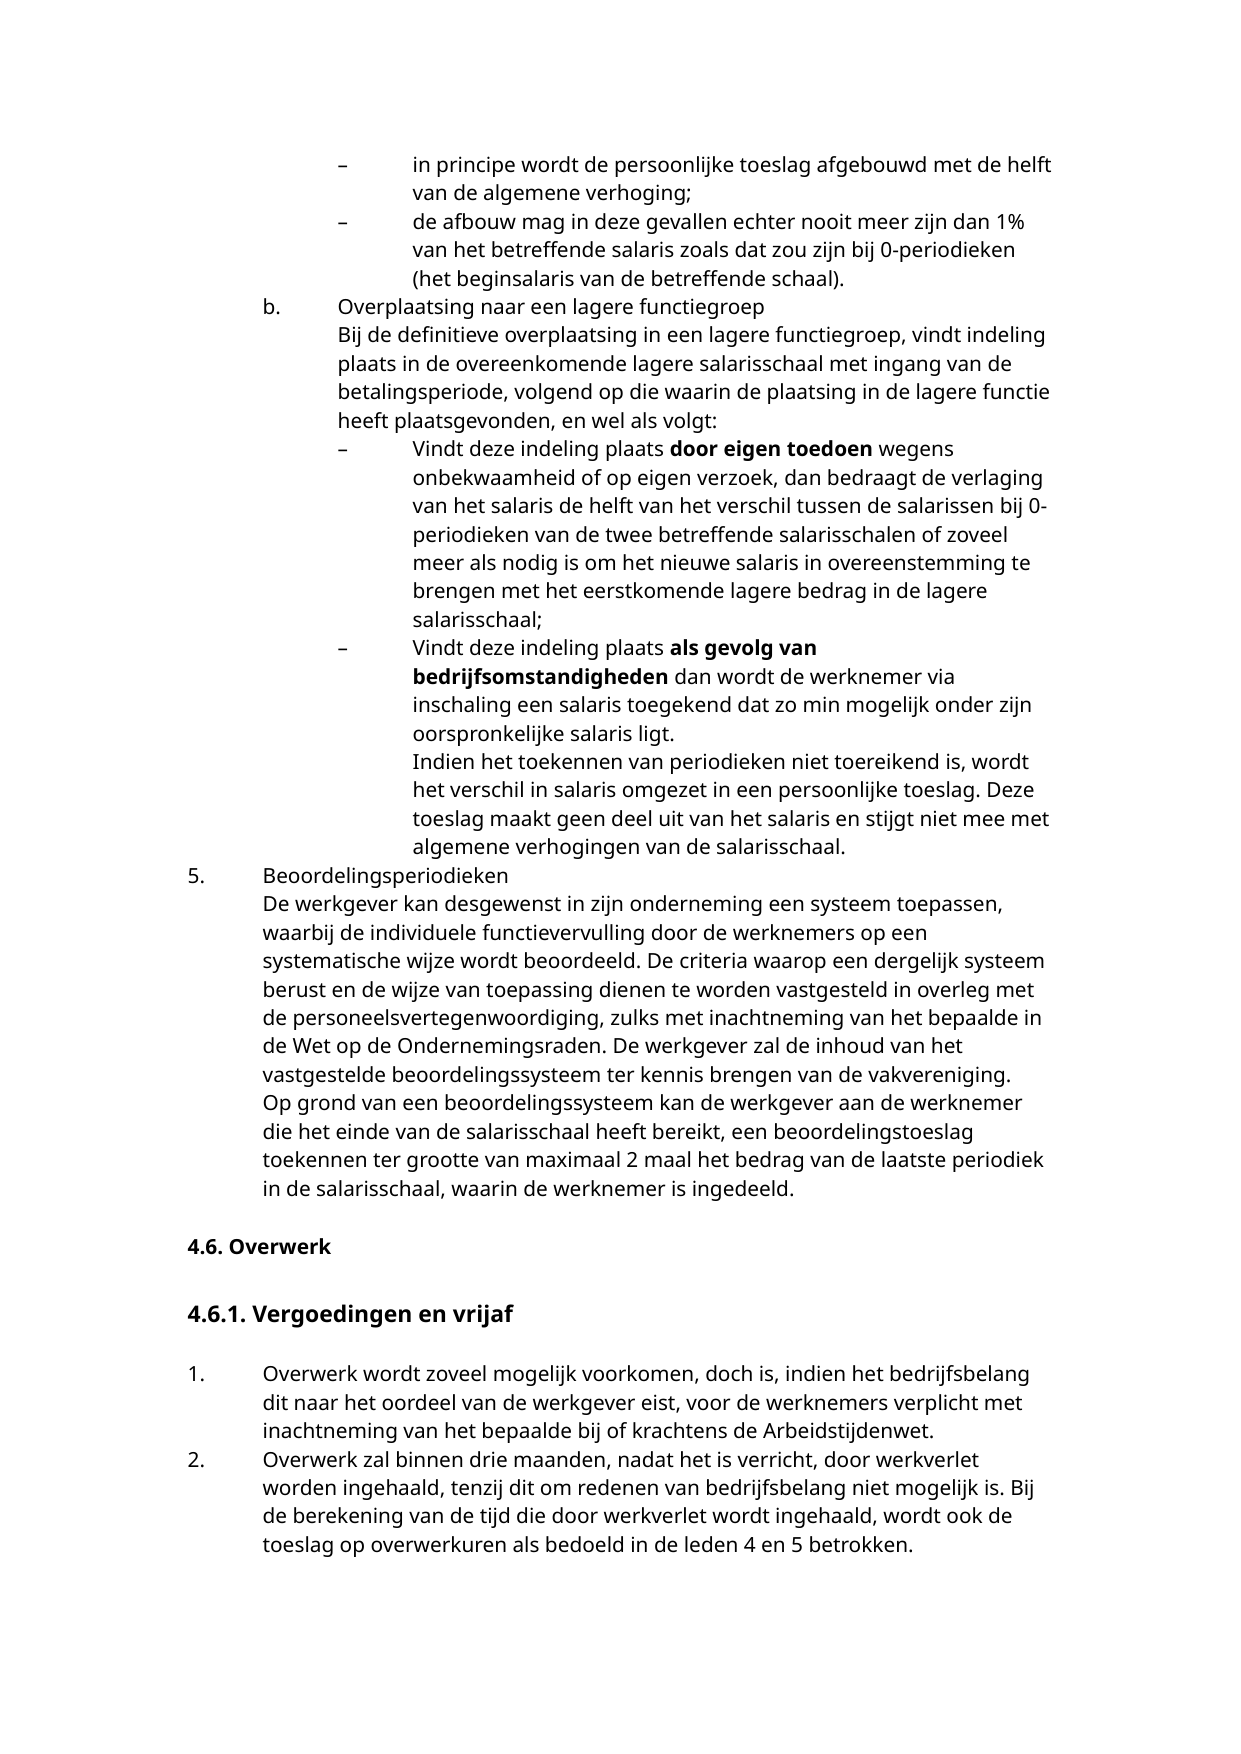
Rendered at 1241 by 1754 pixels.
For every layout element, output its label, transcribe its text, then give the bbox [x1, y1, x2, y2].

list Overwerk wordt zoveel mogelijk voorkomen, doch is, indien het bedrijfsbelang dit naar het oordeel van de werkgever eist, voor de werknemers verplicht met inachtneming van het bepaalde bij of krachtens de Arbeidstijdenwet. [187, 1359, 1053, 1445]
list Beoordelingsperiodieken [187, 861, 1053, 889]
text 4.6. Overwerk [187, 1232, 1053, 1261]
list Op grond van een beoordelingssysteem kan de werkgever aan de werknemer die het einde van de salarisschaal heeft bereikt, een beoordelingstoeslag toekennen ter grootte van maximaal 2 maal het bedrag van de laatste periodiek in de salarisschaal, waarin de werknemer is ingedeeld. [187, 1088, 1053, 1202]
subtitle 4.6.1. Vergoedingen en vrijaf [187, 1298, 1053, 1329]
list Overwerk zal binnen drie maanden, nadat het is verricht, door werkverlet worden ingehaald, tenzij dit om redenen van bedrijfsbelang niet mogelijk is. Bij de berekening van de tijd die door werkverlet wordt ingehaald, wordt ook de toeslag op overwerkuren als bedoeld in de leden 4 en 5 betrokken. [187, 1445, 1053, 1558]
list de afbouw mag in deze gevallen echter nooit meer zijn dan 1% van het betreffende salaris zoals dat zou zijn bij 0-periodieken (het beginsalaris van de betreffende schaal). [337, 207, 1053, 292]
list Vindt deze indeling plaats door eigen toedoen wegens onbekwaamheid of op eigen verzoek, dan bedraagt de verlaging van het salaris de helft van het verschil tussen de salarissen bij 0-periodieken van de twee betreffende salarisschalen of zoveel meer als nodig is om het nieuwe salaris in overeenstemming te brengen met het eerstkomende lagere bedrag in de lagere salarisschaal; [337, 434, 1053, 633]
list Overplaatsing naar een lagere functiegroep [262, 292, 1053, 321]
list in principe wordt de persoonlijke toeslag afgebouwd met de helft van de algemene verhoging; [337, 150, 1053, 207]
list De werkgever kan desgewenst in zijn onderneming een systeem toepassen, waarbij de individuele functievervulling door de werknemers op een systematische wijze wordt beoordeeld. De criteria waarop een dergelijk systeem berust en de wijze van toepassing dienen te worden vastgesteld in overleg met de personeelsvertegenwoordiging, zulks met inachtneming van het bepaalde in de Wet op de Ondernemingsraden. De werkgever zal de inhoud van het vastgestelde beoordelingssysteem ter kennis brengen van de vakvereniging. [187, 889, 1053, 1088]
list Bij de definitieve overplaatsing in een lagere functiegroep, vindt indeling plaats in de overeenkomende lagere salarisschaal met ingang van de betalingsperiode, volgend op die waarin de plaatsing in de lagere functie heeft plaatsgevonden, en wel als volgt: [262, 321, 1053, 434]
list Vindt deze indeling plaats als gevolg van bedrijfsomstandigheden dan wordt de werknemer via inschaling een salaris toegekend dat zo min mogelijk onder zijn oorspronkelijke salaris ligt. [337, 633, 1053, 747]
list Indien het toekennen van periodieken niet toereikend is, wordt het verschil in salaris omgezet in een persoonlijke toeslag. Deze toeslag maakt geen deel uit van het salaris en stijgt niet mee met algemene verhogingen van de salarisschaal. [337, 747, 1053, 861]
